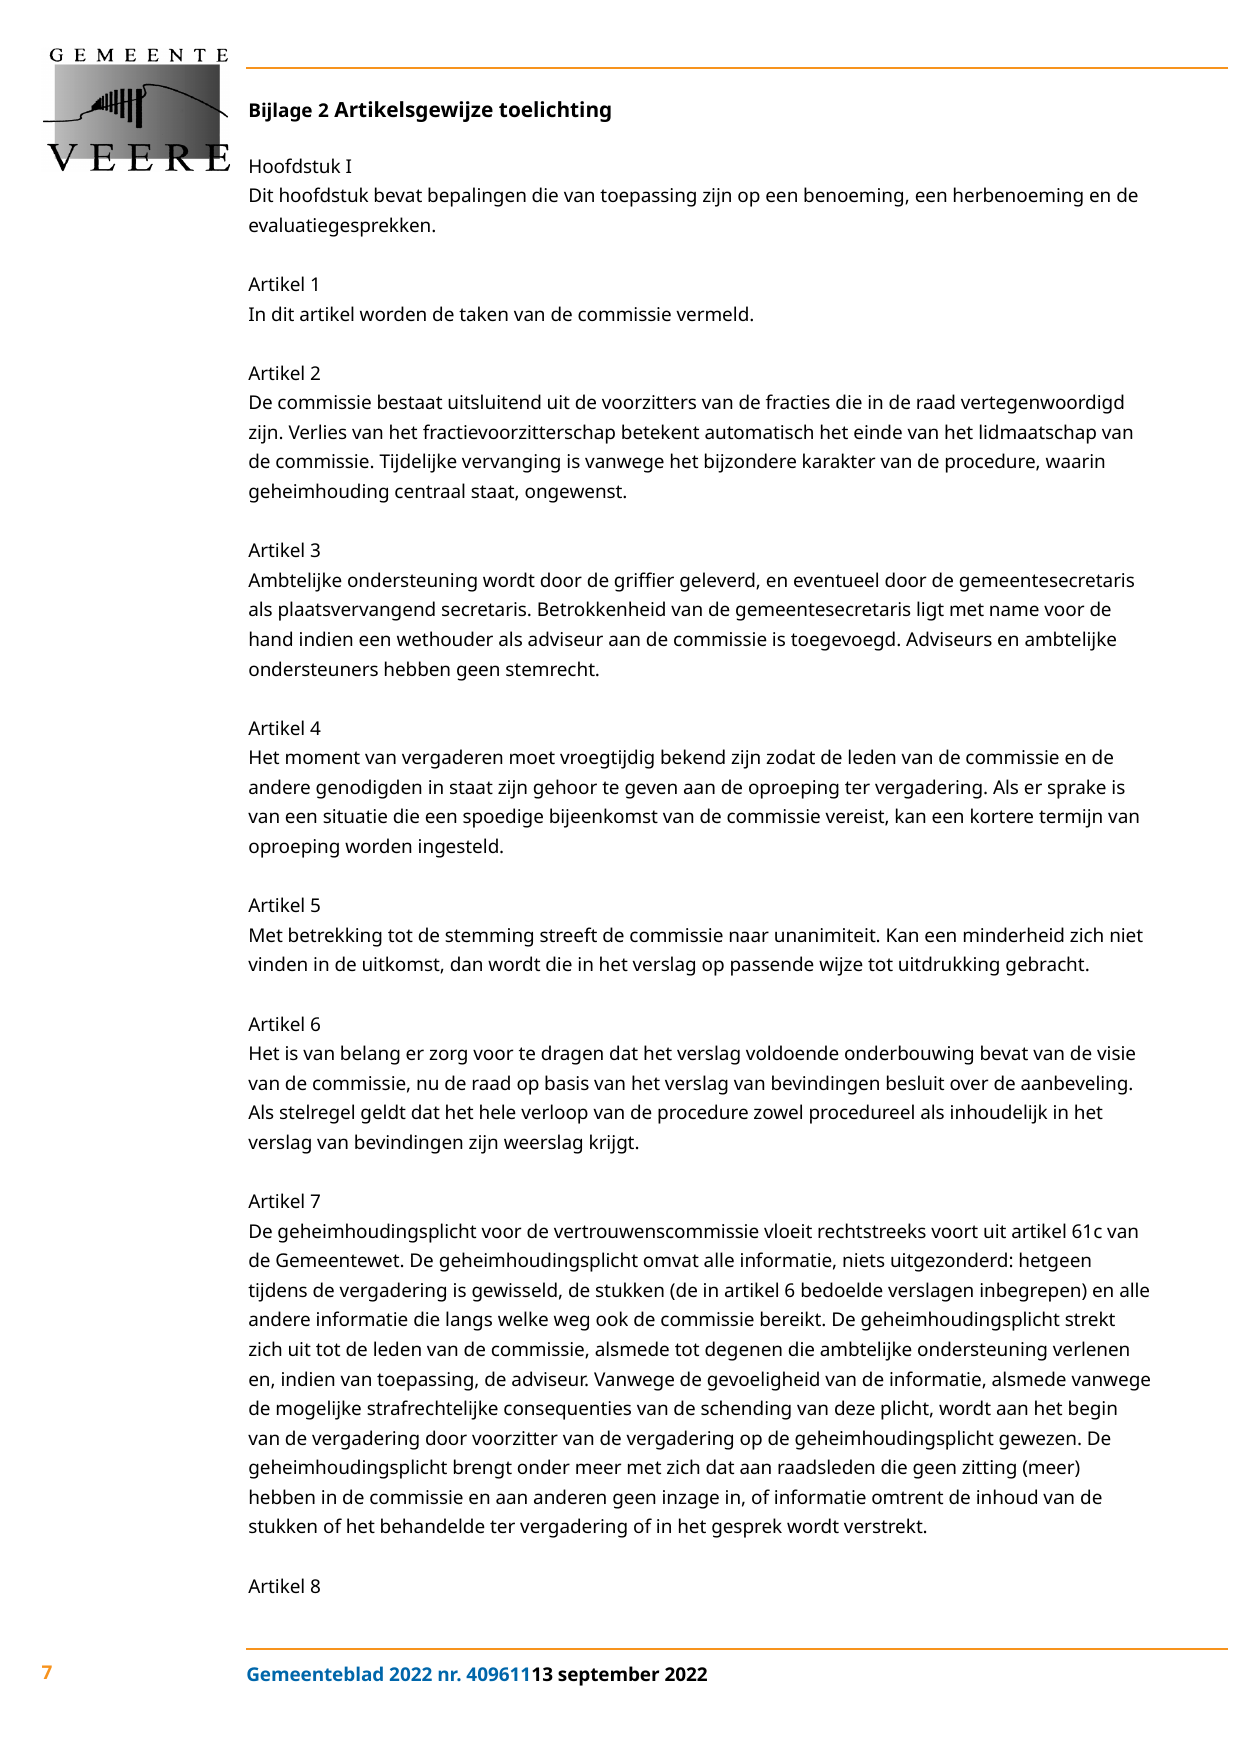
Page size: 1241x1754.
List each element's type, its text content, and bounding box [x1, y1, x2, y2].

text Artikel 7 [248, 1188, 1152, 1214]
text De commissie bestaat uitsluitend uit de voorzitters van de fracties die in de raad vertegenwoordigd zijn. Verlies van het fractievoorzitterschap betekent automatisch het einde van het lidmaatschap van de commissie. Tijdelijke vervanging is vanwege het bijzondere karakter van de procedure, waarin geheimhouding centraal staat, ongewenst. [248, 389, 1152, 504]
text Artikel 6 [248, 1011, 1152, 1037]
text Het is van belang er zorg voor te dragen dat het verslag voldoende onderbouwing bevat van de visie van de commissie, nu de raad op basis van het verslag van bevindingen besluit over de aanbeveling. Als stelregel geldt dat het hele verloop van de procedure zowel procedureel als inhoudelijk in het verslag van bevindingen zijn weerslag krijgt. [248, 1040, 1152, 1155]
text Artikel 3 [248, 537, 1152, 563]
text Artikel 5 [248, 892, 1152, 918]
text Het moment van vergaderen moet vroegtijdig bekend zijn zodat de leden van de commissie en de andere genodigden in staat zijn gehoor te geven aan de oproeping ter vergadering. Als er sprake is van een situatie die een spoedige bijeenkomst van de commissie vereist, kan een kortere termijn van oproeping worden ingesteld. [248, 744, 1152, 859]
text Ambtelijke ondersteuning wordt door de griffier geleverd, en eventueel door de gemeentesecretaris als plaatsvervangend secretaris. Betrokkenheid van de gemeentesecretaris ligt met name voor de hand indien een wethouder als adviseur aan de commissie is toegevoegd. Adviseurs en ambtelijke ondersteuners hebben geen stemrecht. [248, 567, 1152, 682]
text Hoofdstuk I [248, 153, 1152, 179]
text Artikel 8 [248, 1573, 1152, 1599]
text Artikel 4 [248, 715, 1152, 741]
text De geheimhoudingsplicht voor de vertrouwenscommissie vloeit rechtstreeks voort uit artikel 61c van de Gemeentewet. De geheimhoudingsplicht omvat alle informatie, niets uitgezonderd: hetgeen tijdens de vergadering is gewisseld, de stukken (de in artikel 6 bedoelde verslagen inbegrepen) en alle andere informatie die langs welke weg ook de commissie bereikt. De geheimhoudingsplicht strekt zich uit tot de leden van de commissie, alsmede tot degenen die ambtelijke ondersteuning verlenen en, indien van toepassing, de adviseur. Vanwege de gevoeligheid van de informatie, alsmede vanwege de mogelijke strafrechtelijke consequenties van de schending van deze plicht, wordt aan het begin van de vergadering door voorzitter van de vergadering op de geheimhoudingsplicht gewezen. De geheimhoudingsplicht brengt onder meer met zich dat aan raadsleden die geen zitting (meer) hebben in de commissie en aan anderen geen inzage in, of informatie omtrent de inhoud van de stukken of het behandelde ter vergadering of in het gesprek wordt verstrekt. [248, 1218, 1152, 1539]
text Bijlage 2 Artikelsgewijze toelichting [248, 95, 1152, 123]
picture [41, 47, 231, 172]
text Artikel 2 [248, 360, 1152, 386]
text Artikel 1 [248, 271, 1152, 297]
text Met betrekking tot de stemming streeft de commissie naar unanimiteit. Kan een minderheid zich niet vinden in de uitkomst, dan wordt die in het verslag op passende wijze tot uitdrukking gebracht. [248, 922, 1152, 977]
text Dit hoofdstuk bevat bepalingen die van toepassing zijn op een benoeming, een herbenoeming en de evaluatiegesprekken. [248, 182, 1152, 238]
text In dit artikel worden de taken van de commissie vermeld. [248, 301, 1152, 327]
